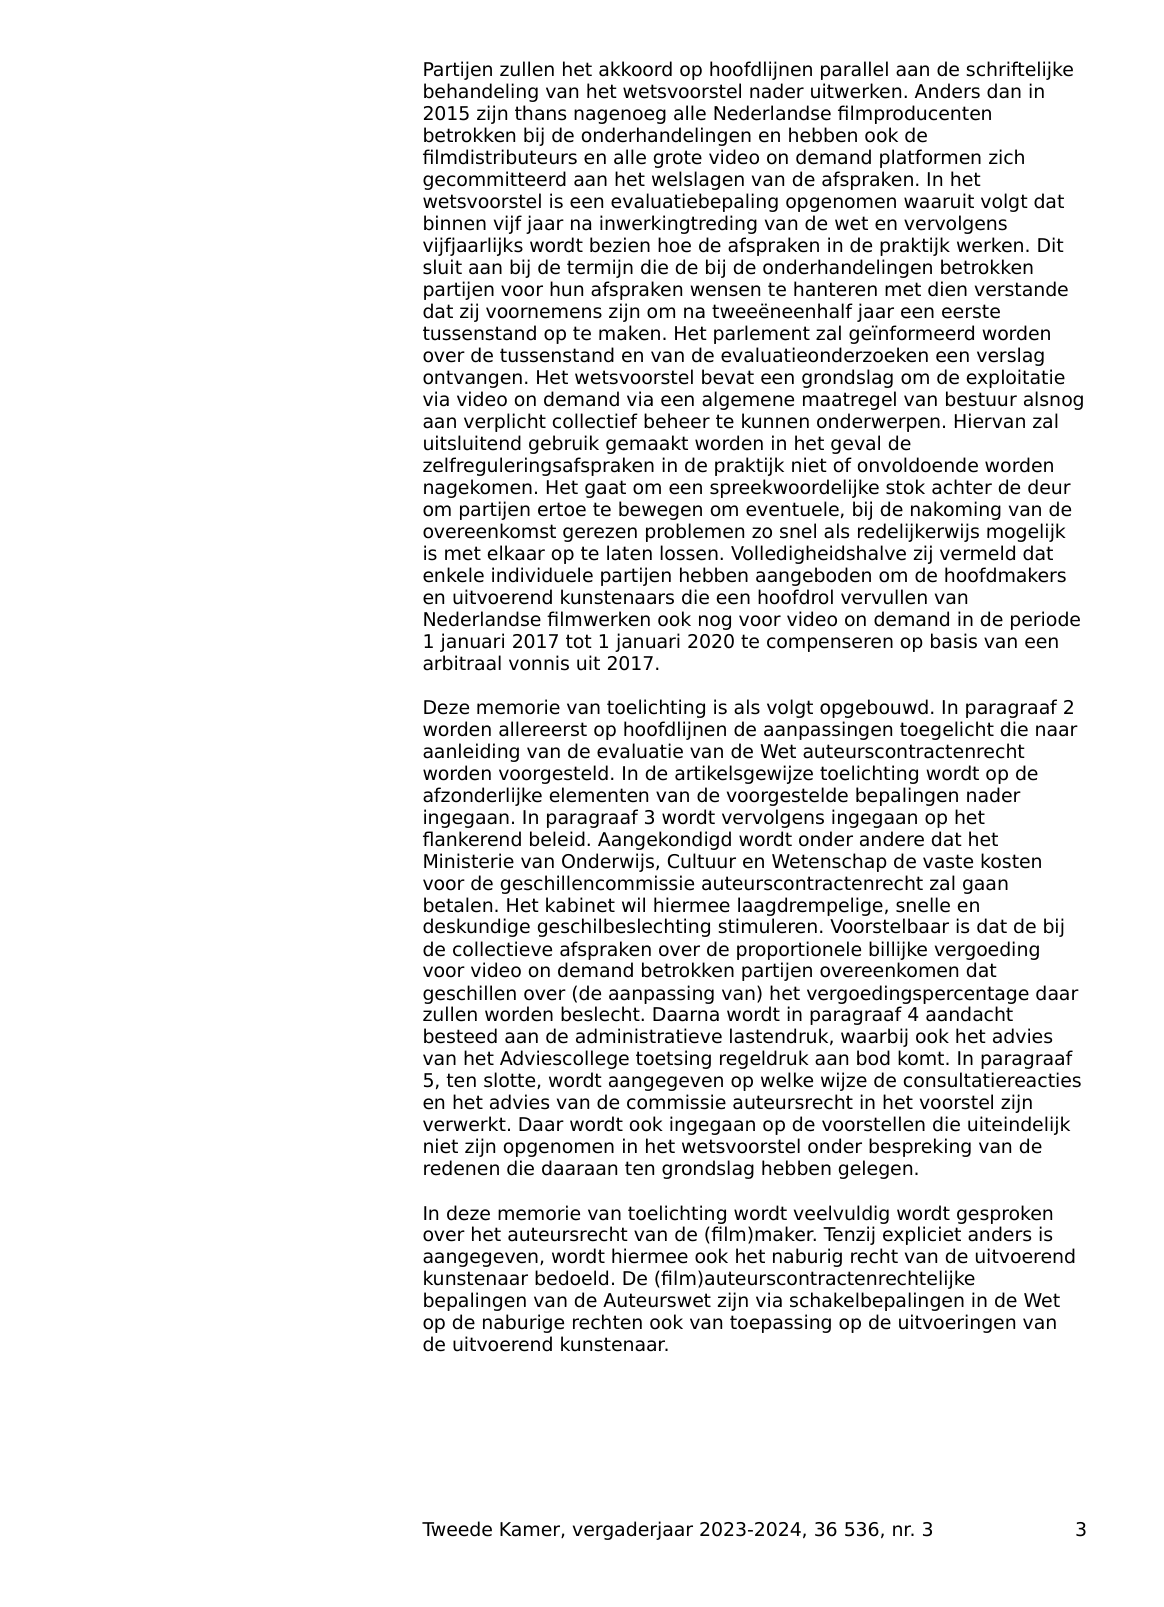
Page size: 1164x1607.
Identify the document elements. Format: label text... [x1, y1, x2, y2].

text In deze memorie van toelichting wordt veelvuldig wordt gesproken over het auteursrecht van de (film)maker. Tenzij expliciet anders is aangegeven, wordt hiermee ook het naburig recht van de uitvoerend kunstenaar bedoeld. De (film)auteurscontractenrechtelijke bepalingen van de Auteurswet zijn via schakelbepalingen in de Wet op de naburige rechten ook van toepassing op de uitvoeringen van de uitvoerend kunstenaar. [422, 1202, 1087, 1356]
text Deze memorie van toelichting is als volgt opgebouwd. In paragraaf 2 worden allereerst op hoofdlijnen de aanpassingen toegelicht die naar aanleiding van de evaluatie van de Wet auteurscontractenrecht worden voorgesteld. In de artikelsgewijze toelichting wordt op de afzonderlijke elementen van de voorgestelde bepalingen nader ingegaan. In paragraaf 3 wordt vervolgens ingegaan op het flankerend beleid. Aangekondigd wordt onder andere dat het Ministerie van Onderwijs, Cultuur en Wetenschap de vaste kosten voor de geschillencommissie auteurscontractenrecht zal gaan betalen. Het kabinet wil hiermee laagdrempelige, snelle en deskundige geschilbeslechting stimuleren. Voorstelbaar is dat de bij de collectieve afspraken over de proportionele billijke vergoeding voor video on demand betrokken partijen overeenkomen dat geschillen over (de aanpassing van) het vergoedingspercentage daar zullen worden beslecht. Daarna wordt in paragraaf 4 aandacht besteed aan de administratieve lastendruk, waarbij ook het advies van het Adviescollege toetsing regeldruk aan bod komt. In paragraaf 5, ten slotte, wordt aangegeven op welke wijze de consultatiereacties en het advies van de commissie auteursrecht in het voorstel zijn verwerkt. Daar wordt ook ingegaan op de voorstellen die uiteindelijk niet zijn opgenomen in het wetsvoorstel onder bespreking van de redenen die daaraan ten grondslag hebben gelegen. [422, 697, 1087, 1180]
text Partijen zullen het akkoord op hoofdlijnen parallel aan de schriftelijke behandeling van het wetsvoorstel nader uitwerken. Anders dan in 2015 zijn thans nagenoeg alle Nederlandse filmproducenten betrokken bij de onderhandelingen en hebben ook de filmdistributeurs en alle grote video on demand platformen zich gecommitteerd aan het welslagen van de afspraken. In het wetsvoorstel is een evaluatiebepaling opgenomen waaruit volgt dat binnen vijf jaar na inwerkingtreding van de wet en vervolgens vijfjaarlijks wordt bezien hoe de afspraken in de praktijk werken. Dit sluit aan bij de termijn die de bij de onderhandelingen betrokken partijen voor hun afspraken wensen te hanteren met dien verstande dat zij voornemens zijn om na tweeëneenhalf jaar een eerste tussenstand op te maken. Het parlement zal geïnformeerd worden over de tussenstand en van de evaluatieonderzoeken een verslag ontvangen. Het wetsvoorstel bevat een grondslag om de exploitatie via video on demand via een algemene maatregel van bestuur alsnog aan verplicht collectief beheer te kunnen onderwerpen. Hiervan zal uitsluitend gebruik gemaakt worden in het geval de zelfreguleringsafspraken in de praktijk niet of onvoldoende worden nagekomen. Het gaat om een spreekwoordelijke stok achter de deur om partijen ertoe te bewegen om eventuele, bij de nakoming van de overeenkomst gerezen problemen zo snel als redelijkerwijs mogelijk is met elkaar op te laten lossen. Volledigheidshalve zij vermeld dat enkele individuele partijen hebben aangeboden om de hoofdmakers en uitvoerend kunstenaars die een hoofdrol vervullen van Nederlandse filmwerken ook nog voor video on demand in de periode 1 januari 2017 tot 1 januari 2020 te compenseren op basis van een arbitraal vonnis uit 2017. [422, 59, 1087, 674]
